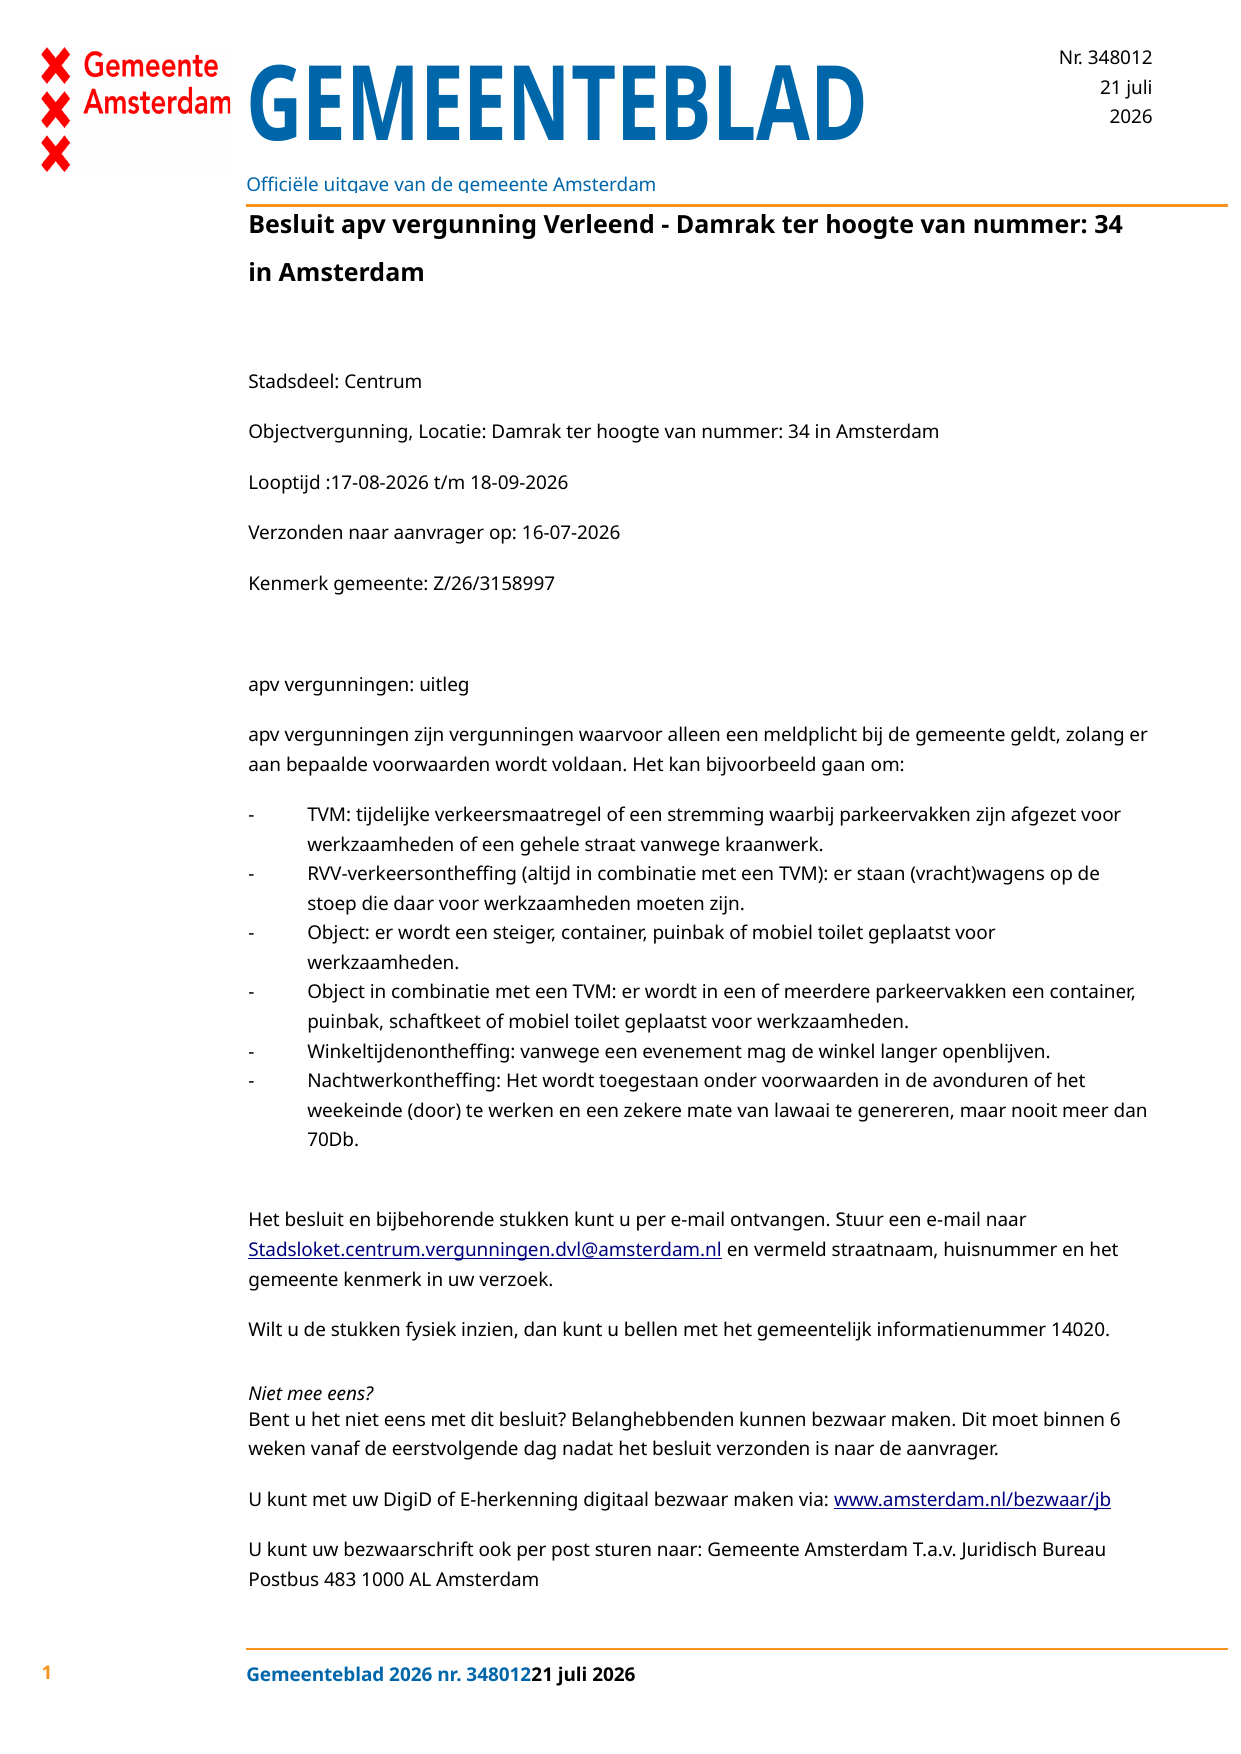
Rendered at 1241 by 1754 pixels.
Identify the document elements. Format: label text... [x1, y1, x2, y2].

text Besluit apv vergunning Verleend - Damrak ter hoogte van nummer: 34 in Amsterdam [248, 207, 1152, 288]
list Nachtwerkontheffing: Het wordt toegestaan onder voorwaarden in de avonduren of het weekeinde (door) te werken en een zekere mate van lawaai te genereren, maar nooit meer dan 70Db. [248, 1067, 1152, 1152]
text Looptijd :17-08-2026 t/m 18-09-2026 [248, 469, 1152, 495]
text apv vergunningen zijn vergunningen waarvoor alleen een meldplicht bij de gemeente geldt, zolang er aan bepaalde voorwaarden wordt voldaan. Het kan bijvoorbeeld gaan om: [248, 721, 1152, 777]
list Object in combinatie met een TVM: er wordt in een of meerdere parkeervakken een container, puinbak, schaftkeet of mobiel toilet geplaatst voor werkzaamheden. [248, 979, 1152, 1034]
text Stadsdeel: Centrum [248, 368, 1152, 394]
picture [41, 47, 231, 172]
text Bent u het niet eens met dit besluit? Belanghebbenden kunnen bezwaar maken. Dit moet binnen 6 weken vanaf de eerstvolgende dag nadat het besluit verzonden is naar de aanvrager. [248, 1406, 1152, 1461]
list RVV-verkeersontheffing (altijd in combinatie met een TVM): er staan (vracht)wagens op de stoep die daar voor werkzaamheden moeten zijn. [248, 860, 1152, 916]
text Niet mee eens? [248, 1380, 1152, 1406]
list Object: er wordt een steiger, container, puinbak of mobiel toilet geplaatst voor werkzaamheden. [248, 919, 1152, 975]
text U kunt uw bezwaarschrift ook per post sturen naar: Gemeente Amsterdam T.a.v. Juridisch Bureau Postbus 483 1000 AL Amsterdam [248, 1536, 1152, 1592]
text Het besluit en bijbehorende stukken kunt u per e-mail ontvangen. Stuur een e-mail naar Stadsloket.centrum.vergunningen.dvl@amsterdam.nl en vermeld straatnaam, huisnummer en het gemeente kenmerk in uw verzoek. [248, 1207, 1152, 1292]
text U kunt met uw DigiD of E-herkenning digitaal bezwaar maken via: www.amsterdam.nl/bezwaar/jb [248, 1486, 1152, 1512]
list Winkeltijdenontheffing: vanwege een evenement mag de winkel langer openblijven. [248, 1038, 1152, 1064]
text Wilt u de stukken fysiek inzien, dan kunt u bellen met het gemeentelijk informatienummer 14020. [248, 1316, 1152, 1342]
text apv vergunningen: uitleg [248, 671, 1152, 697]
text Kenmerk gemeente: Z/26/3158997 [248, 570, 1152, 596]
list TVM: tijdelijke verkeersmaatregel of een stremming waarbij parkeervakken zijn afgezet voor werkzaamheden of een gehele straat vanwege kraanwerk. [248, 801, 1152, 857]
text Verzonden naar aanvrager op: 16-07-2026 [248, 519, 1152, 545]
text Objectvergunning, Locatie: Damrak ter hoogte van nummer: 34 in Amsterdam [248, 419, 1152, 444]
